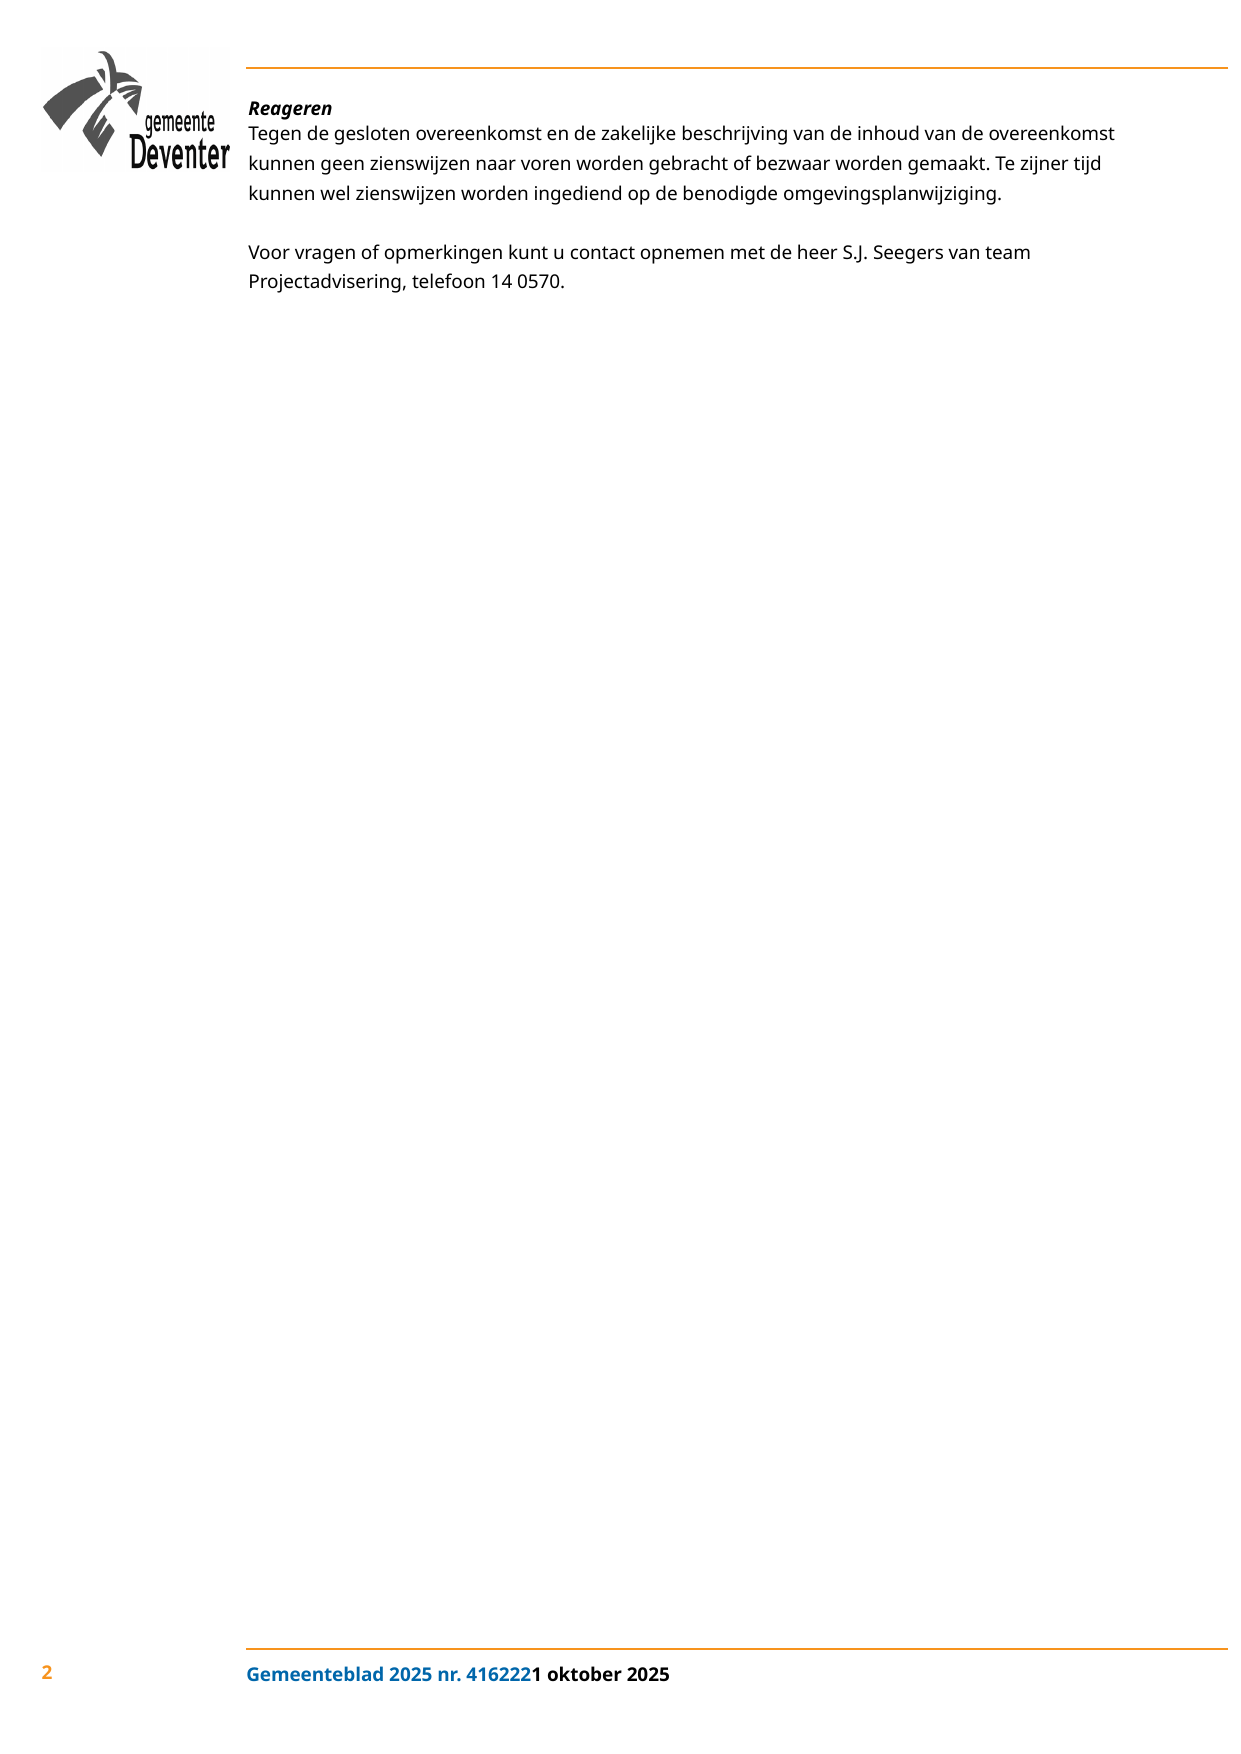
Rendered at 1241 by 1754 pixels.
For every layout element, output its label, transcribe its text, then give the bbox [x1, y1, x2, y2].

text Reageren [248, 95, 1152, 121]
text Voor vragen of opmerkingen kunt u contact opnemen met de heer S.J. Seegers van team Projectadvisering, telefoon 14 0570. [248, 239, 1152, 294]
picture [41, 47, 231, 172]
text Tegen de gesloten overeenkomst en de zakelijke beschrijving van de inhoud van de overeenkomst kunnen geen zienswijzen naar voren worden gebracht of bezwaar worden gemaakt. Te zijner tijd kunnen wel zienswijzen worden ingediend op de benodigde omgevingsplanwijziging. [248, 121, 1152, 205]
